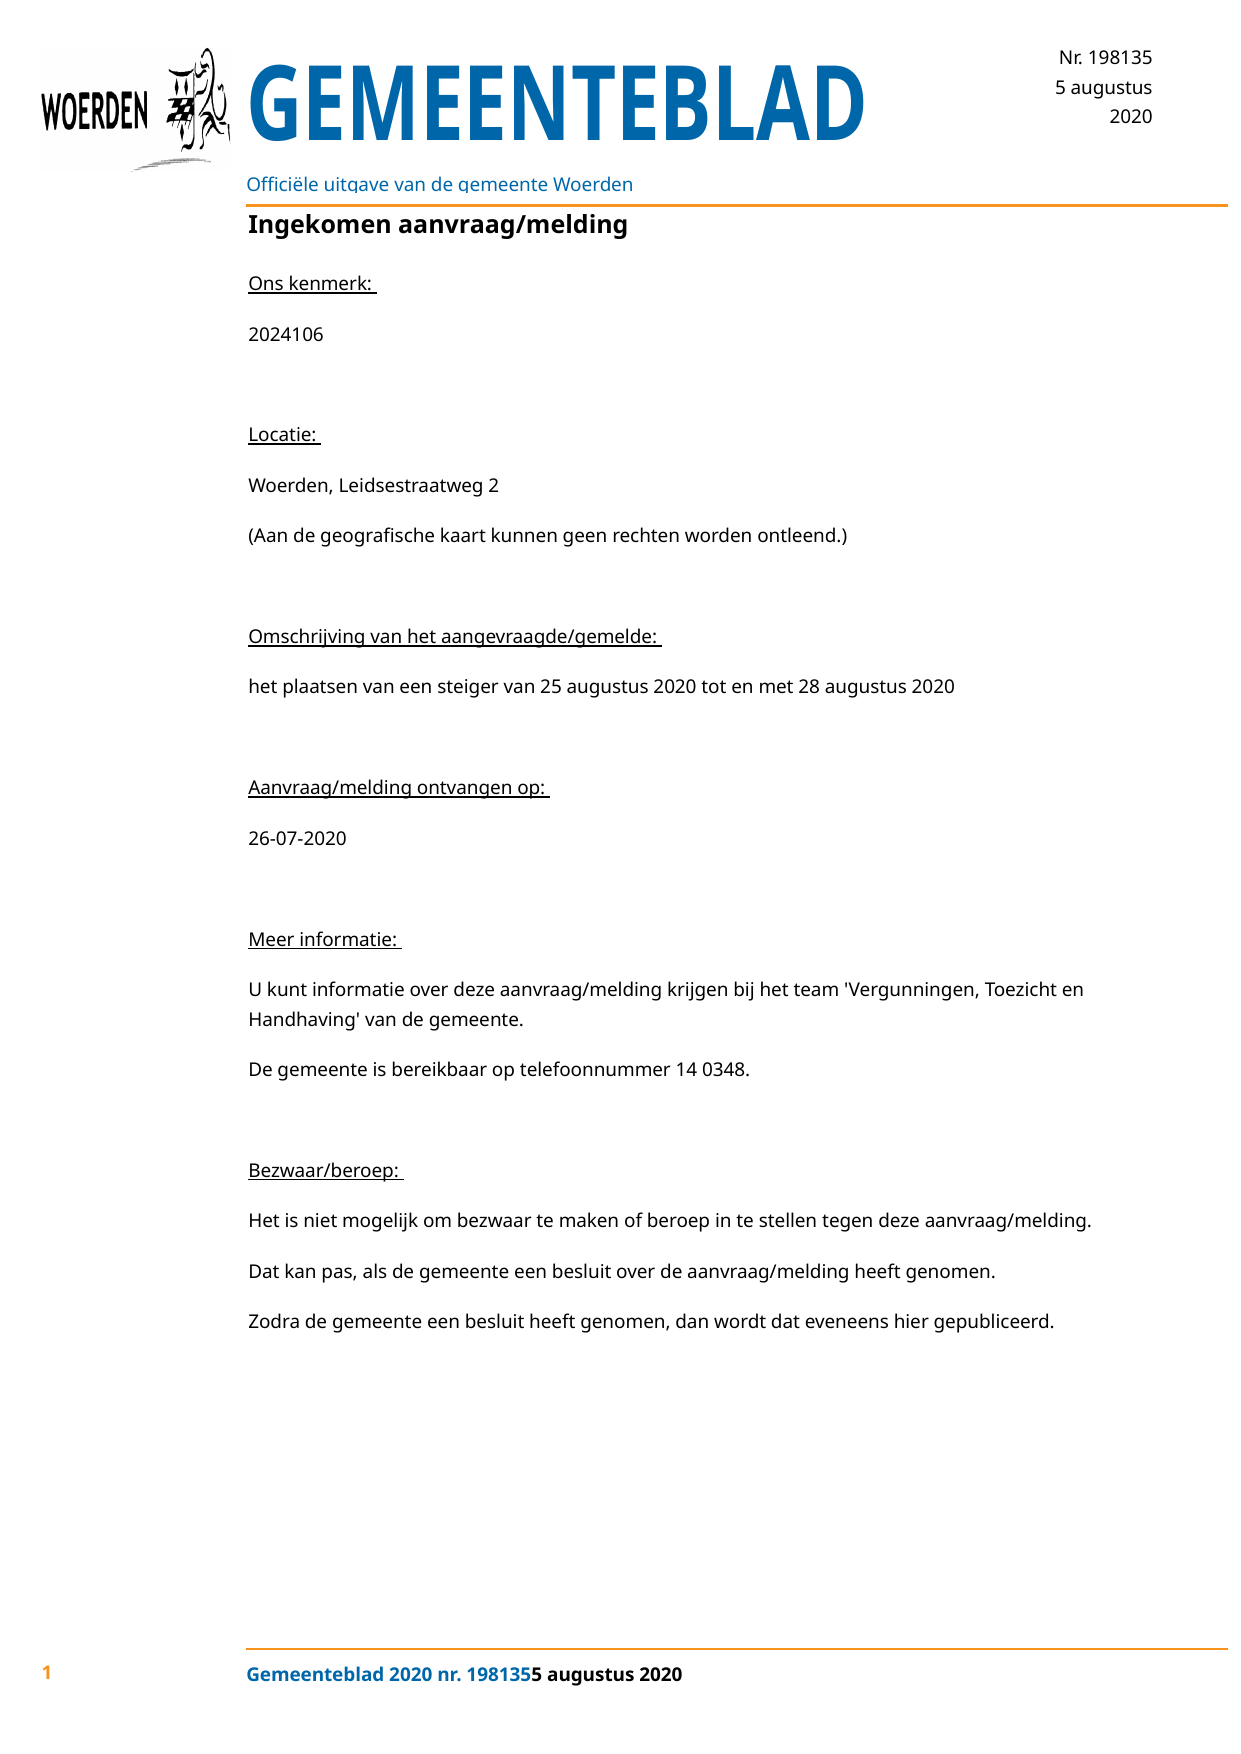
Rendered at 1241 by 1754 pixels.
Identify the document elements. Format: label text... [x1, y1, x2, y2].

picture [41, 47, 231, 172]
text Bezwaar/beroep: [248, 1157, 1152, 1183]
text Aanvraag/melding ontvangen op: [248, 774, 1152, 800]
text 26-07-2020 [248, 825, 1152, 851]
text U kunt informatie over deze aanvraag/melding krijgen bij het team 'Vergunningen, Toezicht en Handhaving' van de gemeente. [248, 976, 1152, 1031]
text Zodra de gemeente een besluit heeft genomen, dan wordt dat eveneens hier gepubliceerd. [248, 1308, 1152, 1334]
text De gemeente is bereikbaar op telefoonnummer 14 0348. [248, 1056, 1152, 1082]
text (Aan de geografische kaart kunnen geen rechten worden ontleend.) [248, 522, 1152, 548]
text Locatie: [248, 422, 1152, 447]
text het plaatsen van een steiger van 25 augustus 2020 tot en met 28 augustus 2020 [248, 674, 1152, 699]
text 2024106 [248, 321, 1152, 346]
text Meer informatie: [248, 926, 1152, 951]
text Omschrijving van het aangevraagde/gemelde: [248, 623, 1152, 649]
text Ingekomen aanvraag/melding [248, 207, 1152, 241]
text Het is niet mogelijk om bezwaar te maken of beroep in te stellen tegen deze aanvraag/melding. [248, 1207, 1152, 1233]
text Ons kenmerk: [248, 270, 1152, 296]
text Woerden, Leidsestraatweg 2 [248, 472, 1152, 498]
text Dat kan pas, als de gemeente een besluit over de aanvraag/melding heeft genomen. [248, 1258, 1152, 1283]
